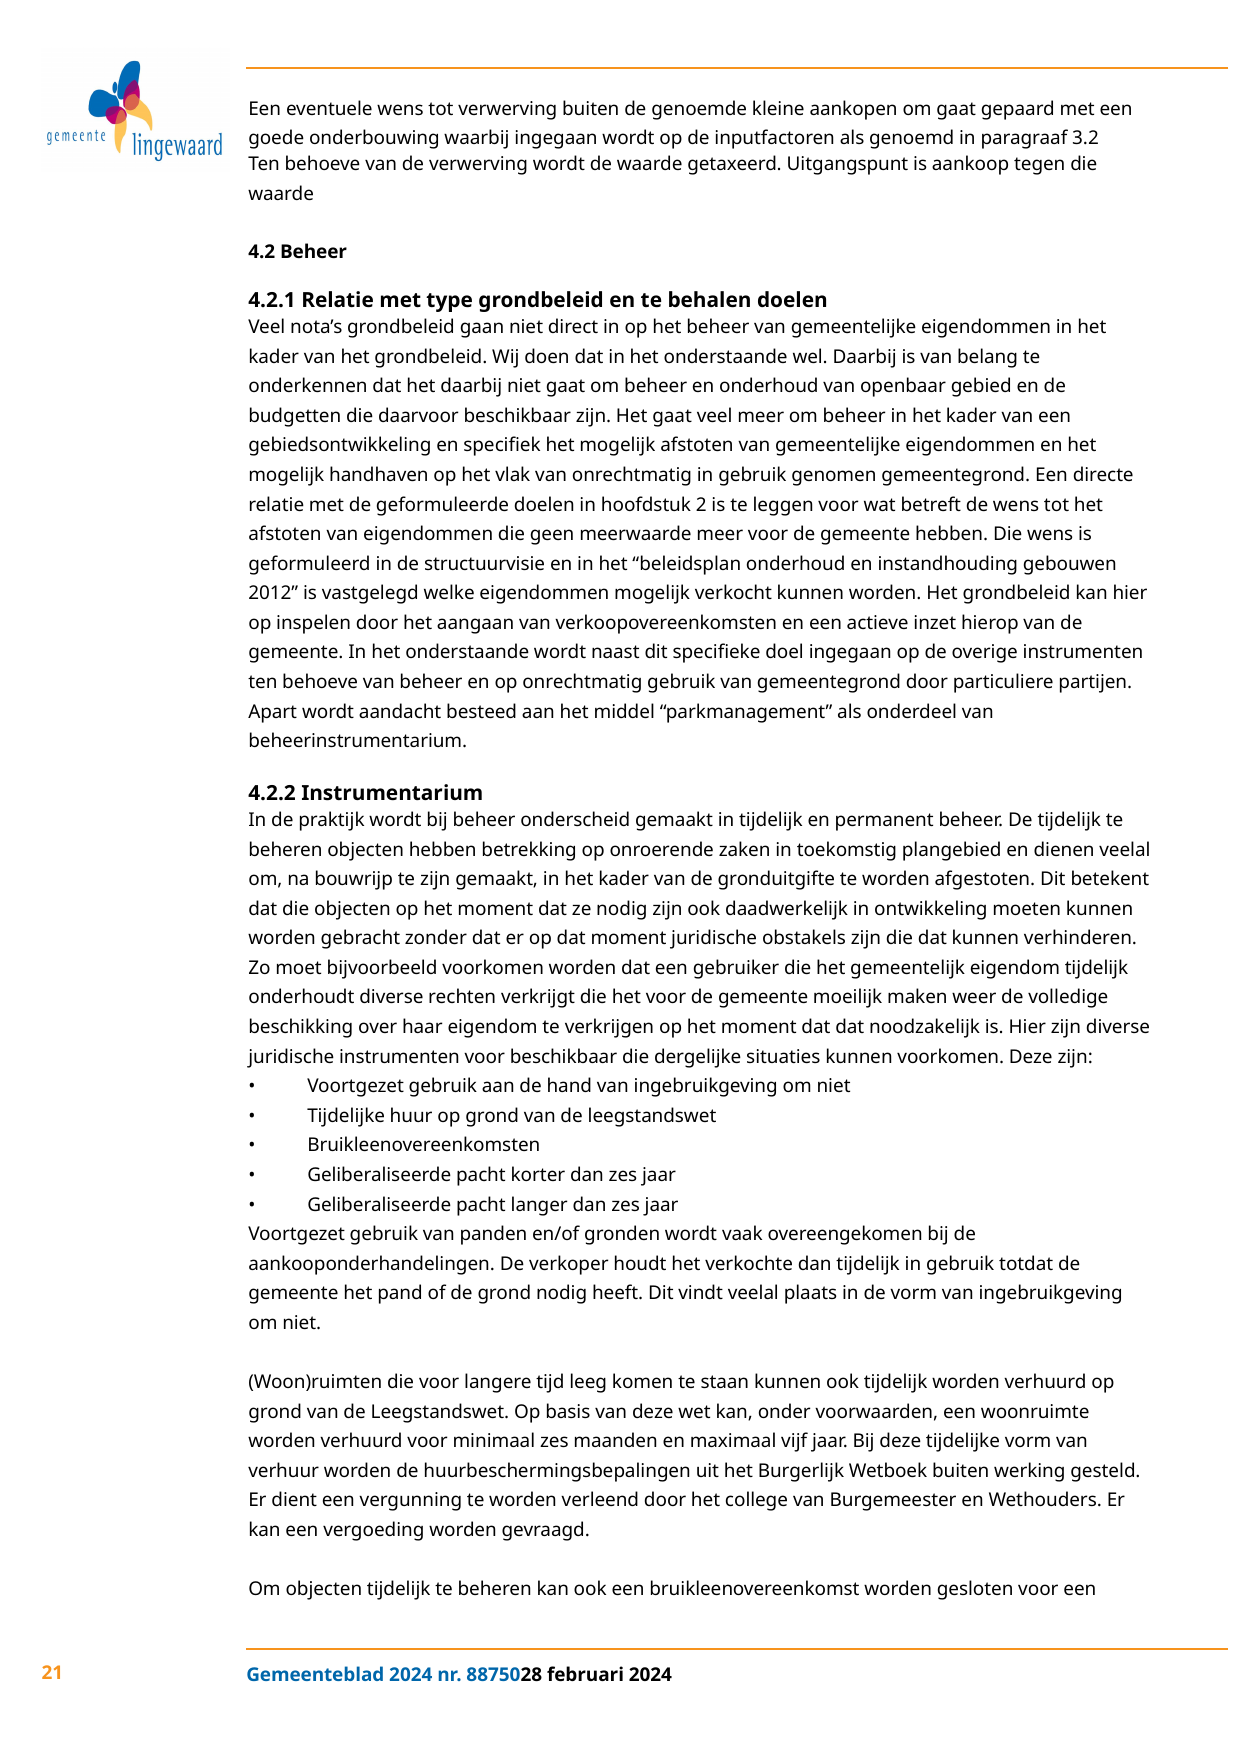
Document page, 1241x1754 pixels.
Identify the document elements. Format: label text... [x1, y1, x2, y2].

text 4.2.2 Instrumentarium [248, 778, 1152, 806]
text Om objecten tijdelijk te beheren kan ook een bruikleenovereenkomst worden gesloten voor een [248, 1575, 1152, 1601]
text Veel nota’s grondbeleid gaan niet direct in op het beheer van gemeentelijke eigendommen in het kader van het grondbeleid. Wij doen dat in het onderstaande wel. Daarbij is van belang te onderkennen dat het daarbij niet gaat om beheer en onderhoud van openbaar gebied en de budgetten die daarvoor beschikbaar zijn. Het gaat veel meer om beheer in het kader van een gebiedsontwikkeling en specifiek het mogelijk afstoten van gemeentelijke eigendommen en het mogelijk handhaven op het vlak van onrechtmatig in gebruik genomen gemeentegrond. Een directe relatie met de geformuleerde doelen in hoofdstuk 2 is te leggen voor wat betreft de wens tot het afstoten van eigendommen die geen meerwaarde meer voor de gemeente hebben. Die wens is geformuleerd in de structuurvisie en in het “beleidsplan onderhoud en instandhouding gebouwen 2012” is vastgelegd welke eigendommen mogelijk verkocht kunnen worden. Het grondbeleid kan hier op inspelen door het aangaan van verkoopovereenkomsten en een actieve inzet hierop van de gemeente. In het onderstaande wordt naast dit specifieke doel ingegaan op de overige instrumenten ten behoeve van beheer en op onrechtmatig gebruik van gemeentegrond door particuliere partijen. Apart wordt aandacht besteed aan het middel “parkmanagement” als onderdeel van beheerinstrumentarium. [248, 313, 1152, 753]
text In de praktijk wordt bij beheer onderscheid gemaakt in tijdelijk en permanent beheer. De tijdelijk te beheren objecten hebben betrekking op onroerende zaken in toekomstig plangebied en dienen veelal om, na bouwrijp te zijn gemaakt, in het kader van de gronduitgifte te worden afgestoten. Dit betekent dat die objecten op het moment dat ze nodig zijn ook daadwerkelijk in ontwikkeling moeten kunnen worden gebracht zonder dat er op dat moment juridische obstakels zijn die dat kunnen verhinderen. Zo moet bijvoorbeeld voorkomen worden dat een gebruiker die het gemeentelijk eigendom tijdelijk onderhoudt diverse rechten verkrijgt die het voor de gemeente moeilijk maken weer de volledige beschikking over haar eigendom te verkrijgen op het moment dat dat noodzakelijk is. Hier zijn diverse juridische instrumenten voor beschikbaar die dergelijke situaties kunnen voorkomen. Deze zijn: [248, 806, 1152, 1069]
text Voortgezet gebruik van panden en/of gronden wordt vaak overeengekomen bij de aankooponderhandelingen. De verkoper houdt het verkochte dan tijdelijk in gebruik totdat de gemeente het pand of de grond nodig heeft. Dit vindt veelal plaats in de vorm van ingebruikgeving om niet. [248, 1220, 1152, 1335]
table_cell Een eventuele wens tot verwerving buiten de genoemde kleine aankopen om gaat gepaard met een goede onderbouwing waarbij ingegaan wordt op de inputfactoren als genoemd in paragraaf 3.2 [248, 95, 1152, 150]
text (Woon)ruimten die voor langere tijd leeg komen te staan kunnen ook tijdelijk worden verhuurd op grond van de Leegstandswet. Op basis van deze wet kan, onder voorwaarden, een woonruimte worden verhuurd voor minimaal zes maanden en maximaal vijf jaar. Bij deze tijdelijke vorm van verhuur worden de huurbeschermingsbepalingen uit het Burgerlijk Wetboek buiten werking gesteld. Er dient een vergunning te worden verleend door het college van Burgemeester en Wethouders. Er kan een vergoeding worden gevraagd. [248, 1368, 1152, 1542]
picture [41, 47, 231, 172]
table_cell Ten behoeve van de verwerving wordt de waarde getaxeerd. Uitgangspunt is aankoop tegen die waarde [248, 150, 1152, 205]
list Geliberaliseerde pacht korter dan zes jaar [248, 1161, 1152, 1187]
text 4.2.1 Relatie met type grondbeleid en te behalen doelen [248, 285, 1152, 313]
list Tijdelijke huur op grond van de leegstandswet [248, 1102, 1152, 1128]
text 4.2 Beheer [248, 238, 1152, 264]
list Voortgezet gebruik aan de hand van ingebruikgeving om niet [248, 1072, 1152, 1098]
list Bruikleenovereenkomsten [248, 1132, 1152, 1157]
list Geliberaliseerde pacht langer dan zes jaar [248, 1191, 1152, 1217]
